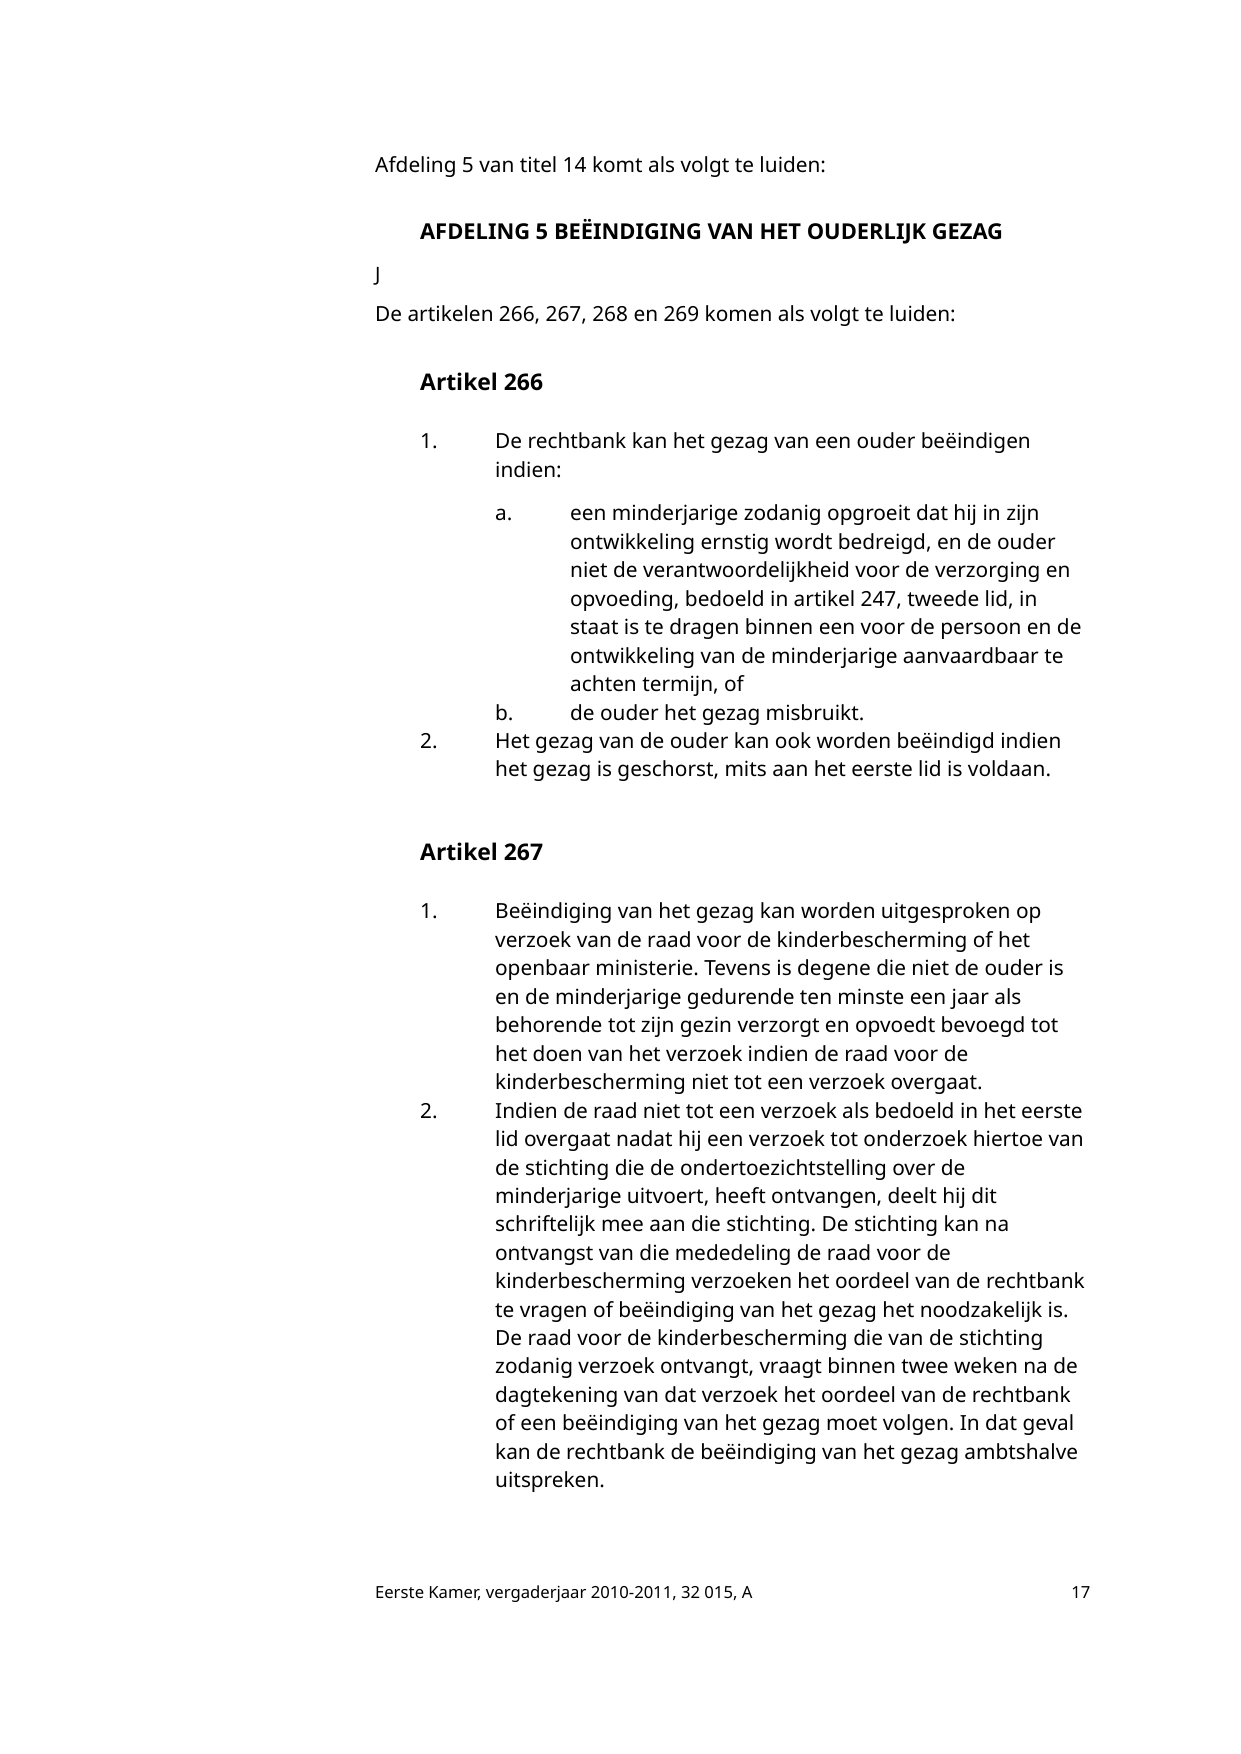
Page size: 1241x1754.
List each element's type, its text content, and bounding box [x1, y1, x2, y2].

list Indien de raad niet tot een verzoek als bedoeld in het eerste lid overgaat nadat hij een verzoek tot onderzoek hiertoe van de stichting die de ondertoezichtstelling over de minderjarige uitvoert, heeft ontvangen, deelt hij dit schriftelijk mee aan die stichting. De stichting kan na ontvangst van die mededeling de raad voor de kinderbescherming verzoeken het oordeel van de rechtbank te vragen of beëindiging van het gezag het noodzakelijk is. De raad voor de kinderbescherming die van de stichting zodanig verzoek ontvangt, vraagt binnen twee weken na de dagtekening van dat verzoek het oordeel van de rechtbank of een beëindiging van het gezag moet volgen. In dat geval kan de rechtbank de beëindiging van het gezag ambtshalve uitspreken. [420, 1096, 1090, 1494]
text Afdeling 5 van titel 14 komt als volgt te luiden: [375, 150, 1090, 178]
list een minderjarige zodanig opgroeit dat hij in zijn ontwikkeling ernstig wordt bedreigd, en de ouder niet de verantwoordelijkheid voor de verzorging en opvoeding, bedoeld in artikel 247, tweede lid, in staat is te dragen binnen een voor de persoon en de ontwikkeling van de minderjarige aanvaardbaar te achten termijn, of [495, 498, 1090, 698]
text De artikelen 266, 267, 268 en 269 komen als volgt te luiden: [375, 299, 1090, 328]
subtitle Artikel 266 [420, 365, 1090, 397]
subtitle AFDELING 5 BEËINDIGING VAN HET OUDERLIJK GEZAG [420, 216, 1090, 246]
text J [375, 261, 1090, 288]
subtitle Artikel 267 [420, 835, 1090, 867]
list de ouder het gezag misbruikt. [495, 698, 1090, 726]
list Het gezag van de ouder kan ook worden beëindigd indien het gezag is geschorst, mits aan het eerste lid is voldaan. [420, 726, 1090, 783]
list De rechtbank kan het gezag van een ouder beëindigen indien: [420, 427, 1090, 483]
list Beëindiging van het gezag kan worden uitgesproken op verzoek van de raad voor de kinderbescherming of het openbaar ministerie. Tevens is degene die niet de ouder is en de minderjarige gedurende ten minste een jaar als behorende tot zijn gezin verzorgt en opvoedt bevoegd tot het doen van het verzoek indien de raad voor de kinderbescherming niet tot een verzoek overgaat. [420, 897, 1090, 1096]
